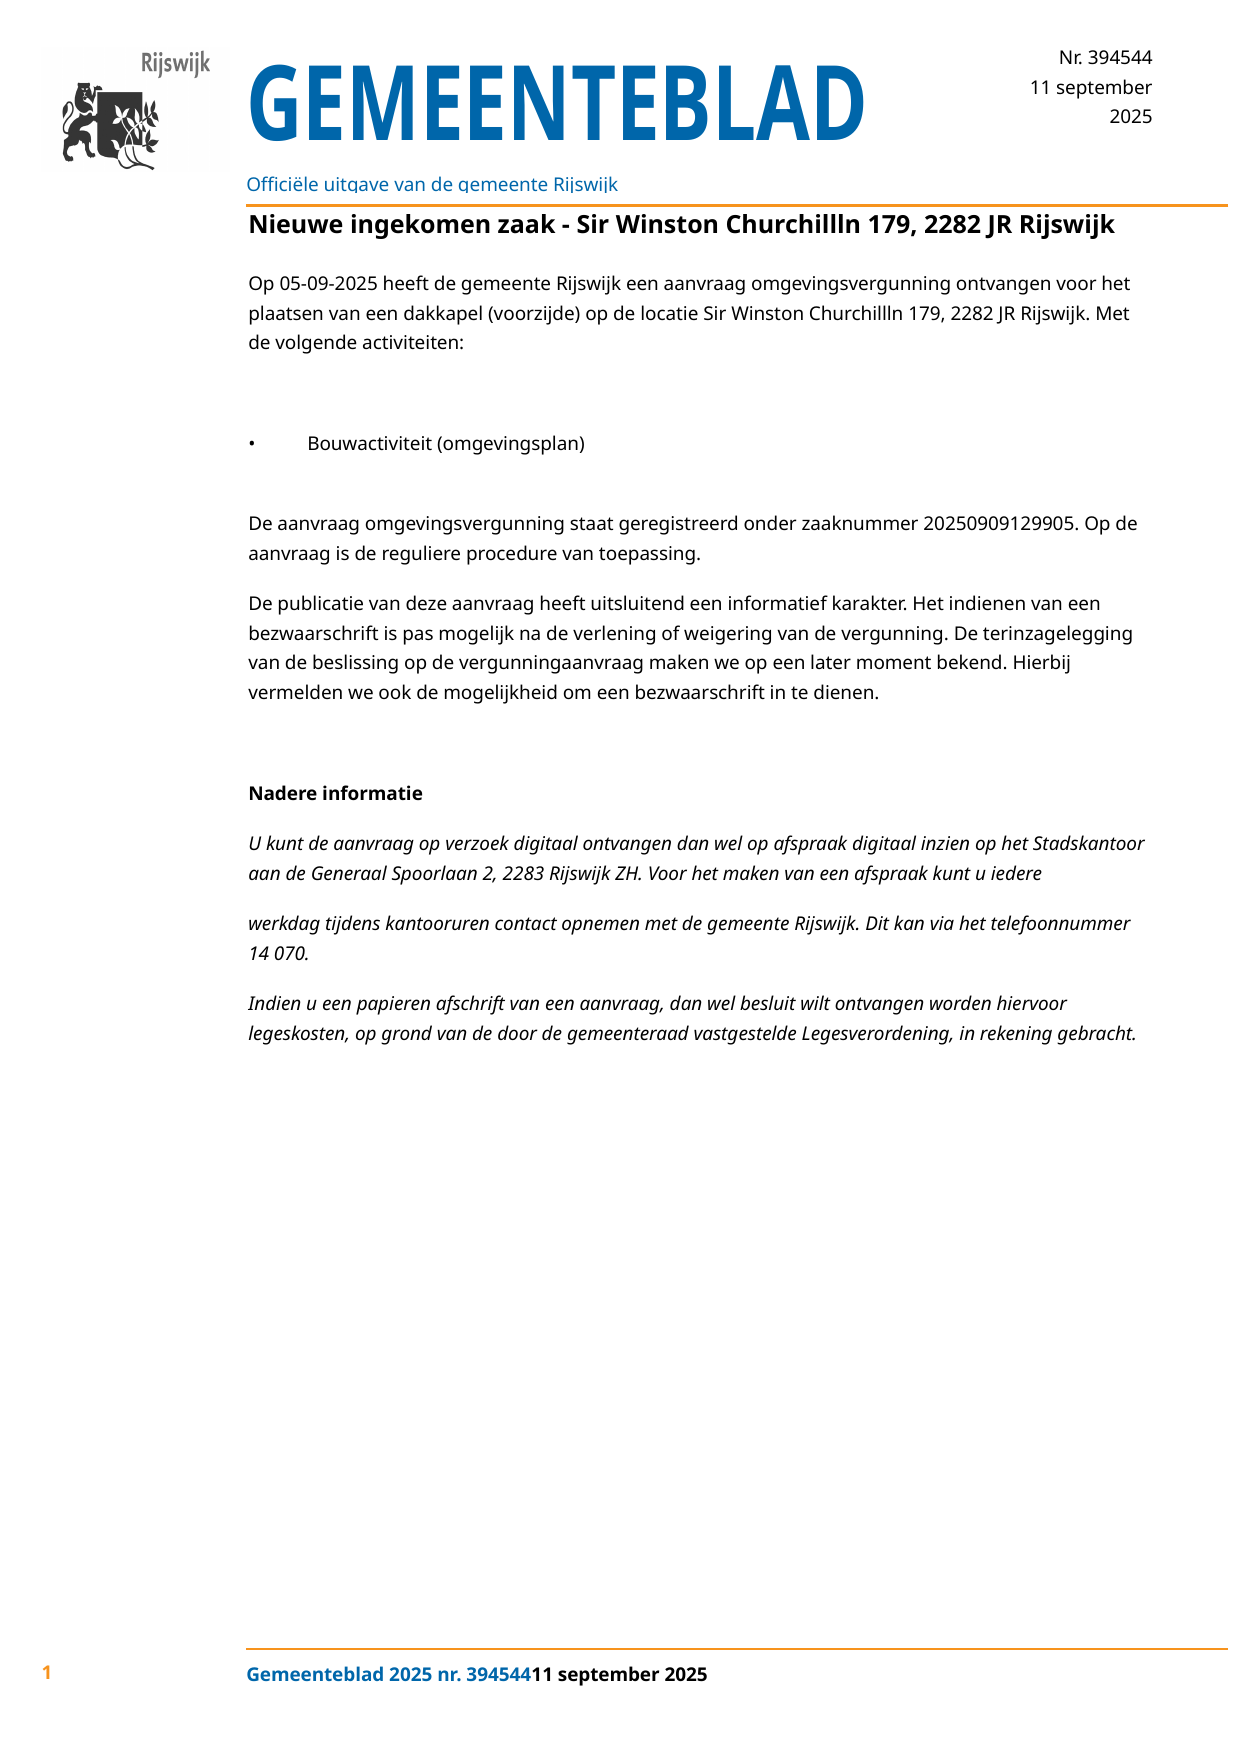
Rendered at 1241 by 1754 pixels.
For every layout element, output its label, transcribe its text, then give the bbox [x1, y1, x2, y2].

text U kunt de aanvraag op verzoek digitaal ontvangen dan wel op afspraak digitaal inzien op het Stadskantoor aan de Generaal Spoorlaan 2, 2283 Rijswijk ZH. Voor het maken van een afspraak kunt u iedere [248, 830, 1152, 886]
text Op 05-09-2025 heeft de gemeente Rijswijk een aanvraag omgevingsvergunning ontvangen voor het plaatsen van een dakkapel (voorzijde) op de locatie Sir Winston Churchillln 179, 2282 JR Rijswijk. Met de volgende activiteiten: [248, 270, 1152, 355]
text Nieuwe ingekomen zaak - Sir Winston Churchillln 179, 2282 JR Rijswijk [248, 207, 1152, 241]
text Nadere informatie [248, 780, 1152, 806]
text Indien u een papieren afschrift van een aanvraag, dan wel besluit wilt ontvangen worden hiervoor legeskosten, op grond van de door de gemeenteraad vastgestelde Legesverordening, in rekening gebracht. [248, 990, 1152, 1046]
text De publicatie van deze aanvraag heeft uitsluitend een informatief karakter. Het indienen van een bezwaarschrift is pas mogelijk na de verlening of weigering van de vergunning. De terinzagelegging van de beslissing op de vergunningaanvraag maken we op een later moment bekend. Hierbij vermelden we ook de mogelijkheid om een bezwaarschrift in te dienen. [248, 590, 1152, 705]
list Bouwactiviteit (omgevingsplan) [248, 430, 1152, 456]
text De aanvraag omgevingsvergunning staat geregistreerd onder zaaknummer 20250909129905. Op de aanvraag is de reguliere procedure van toepassing. [248, 510, 1152, 566]
picture [41, 47, 231, 172]
text werkdag tijdens kantooruren contact opnemen met de gemeente Rijswijk. Dit kan via het telefoonnummer 14 070. [248, 910, 1152, 966]
